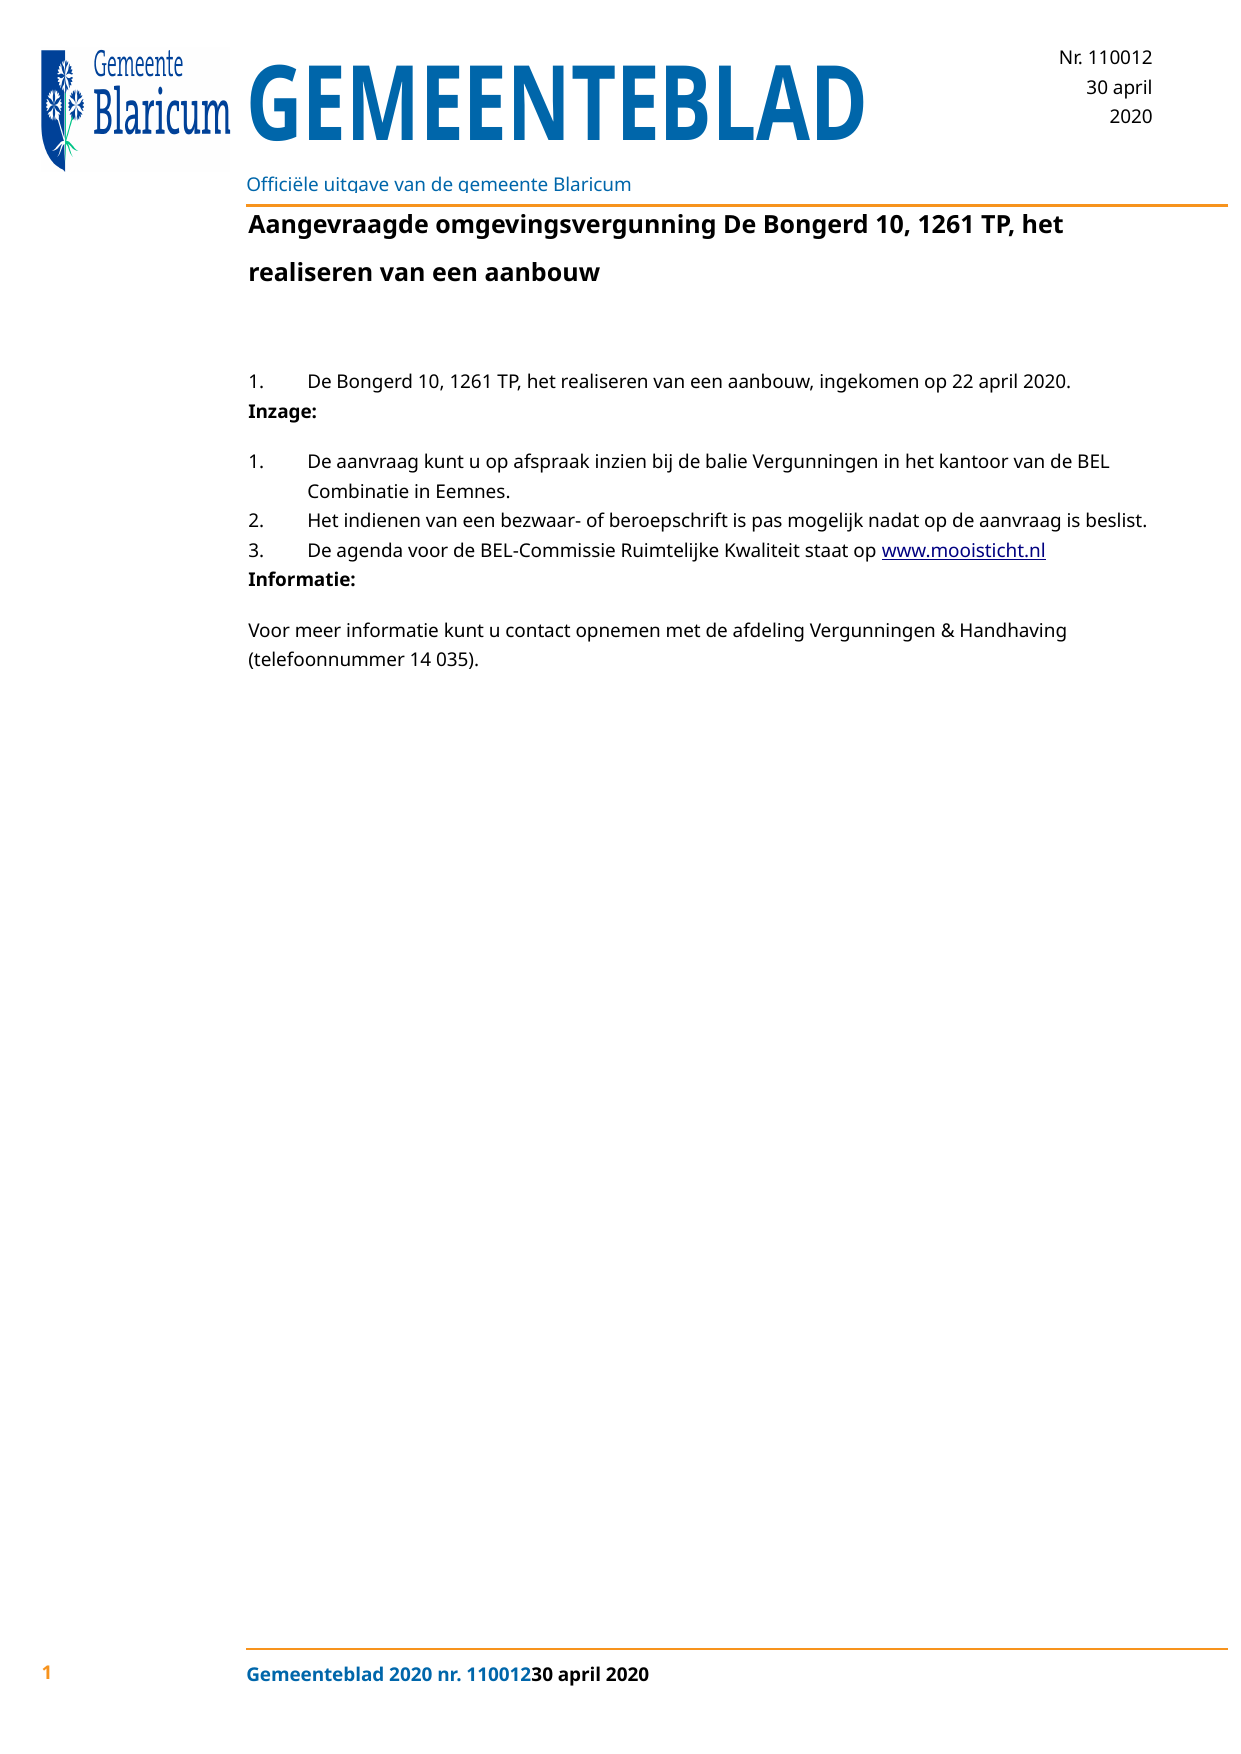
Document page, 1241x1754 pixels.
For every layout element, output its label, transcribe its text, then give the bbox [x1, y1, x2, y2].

list De Bongerd 10, 1261 TP, het realiseren van een aanbouw, ingekomen op 22 april 2020. [248, 368, 1152, 394]
list De aanvraag kunt u op afspraak inzien bij de balie Vergunningen in het kantoor van de BEL Combinatie in Eemnes. [248, 448, 1152, 504]
text Voor meer informatie kunt u contact opnemen met de afdeling Vergunningen & Handhaving (telefoonnummer 14 035). [248, 617, 1152, 672]
text Aangevraagde omgevingsvergunning De Bongerd 10, 1261 TP, het realiseren van een aanbouw [248, 207, 1152, 288]
picture [41, 47, 231, 172]
text Inzage: [248, 398, 1152, 424]
list Het indienen van een bezwaar- of beroepschrift is pas mogelijk nadat op de aanvraag is beslist. [248, 507, 1152, 533]
text Informatie: [248, 567, 1152, 592]
list De agenda voor de BEL-Commissie Ruimtelijke Kwaliteit staat op www.mooisticht.nl [248, 537, 1152, 563]
